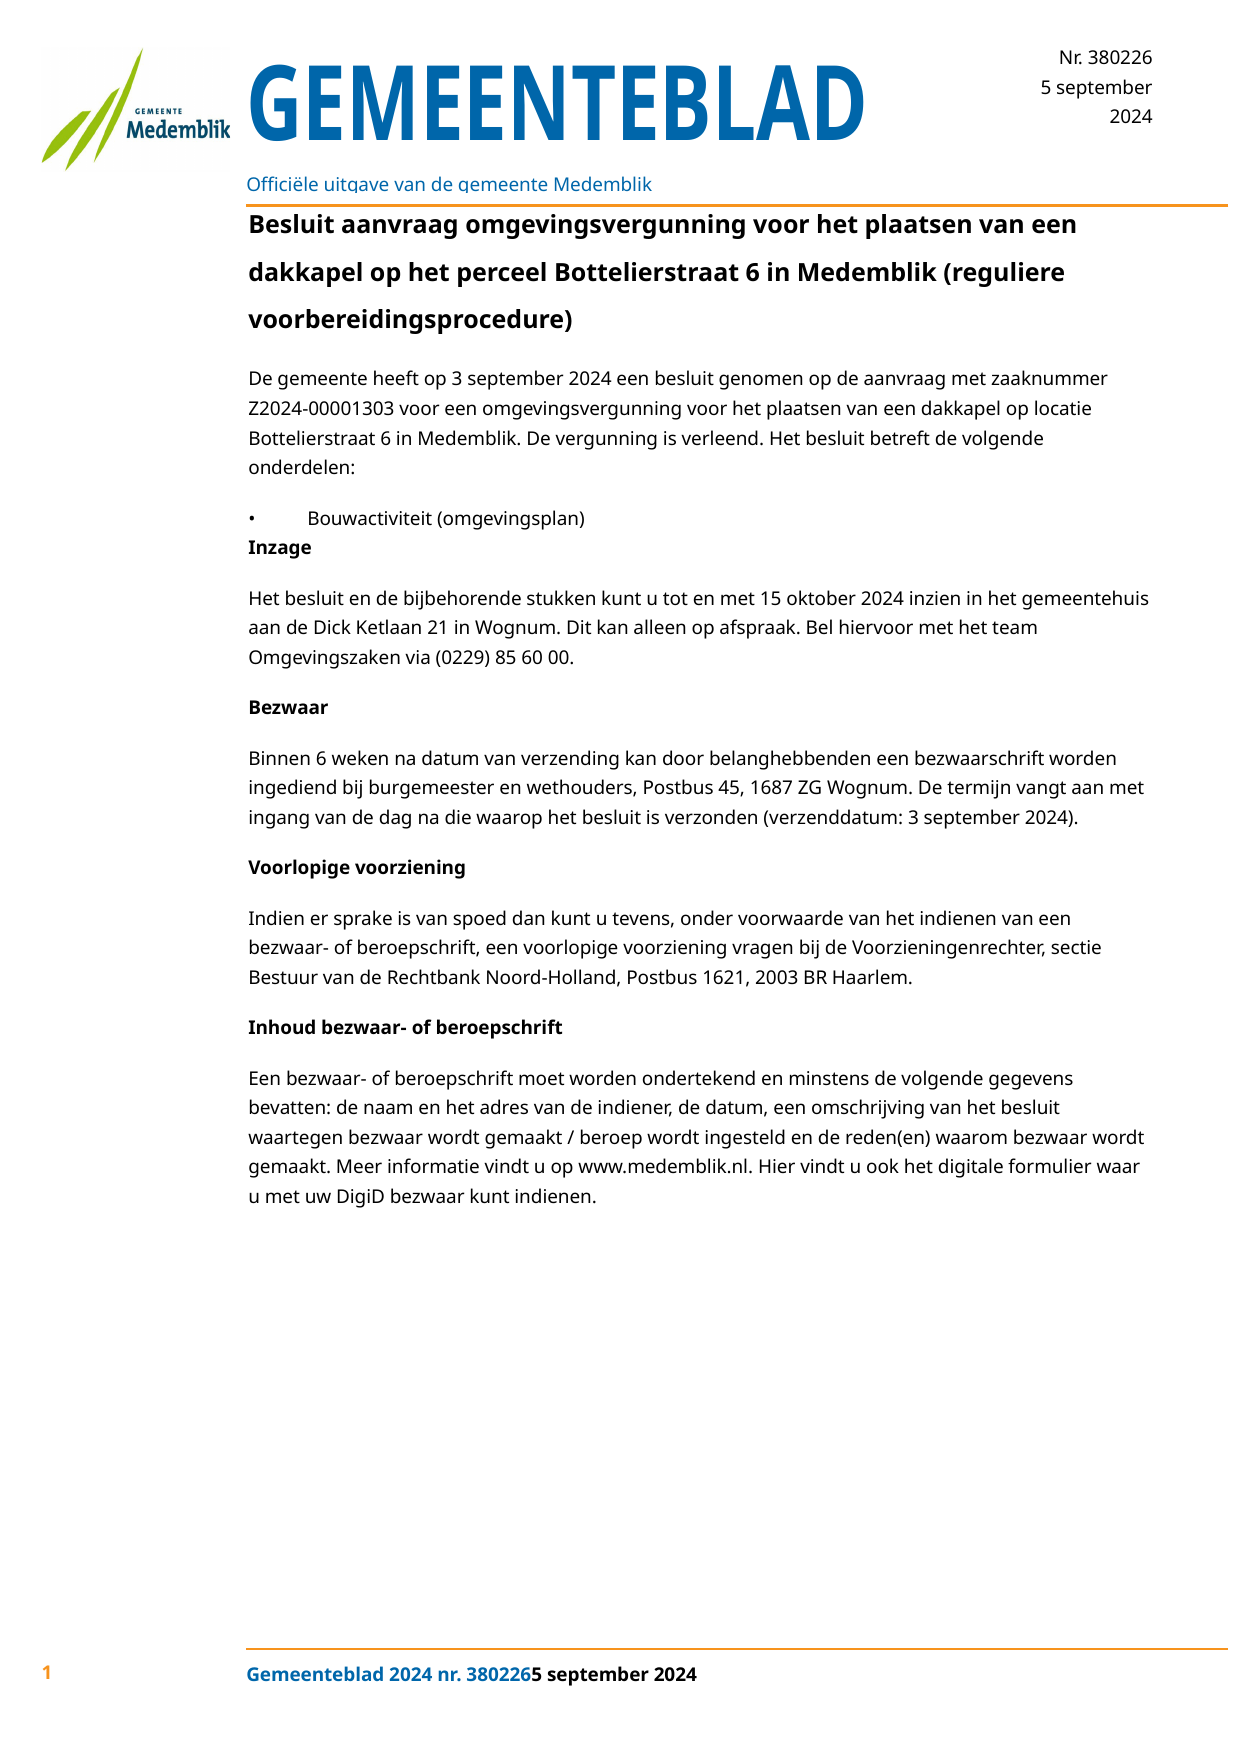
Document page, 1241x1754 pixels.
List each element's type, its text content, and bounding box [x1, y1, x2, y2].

text Voorlopige voorziening [248, 854, 1152, 880]
text Inhoud bezwaar- of beroepschrift [248, 1014, 1152, 1040]
text Een bezwaar- of beroepschrift moet worden ondertekend en minstens de volgende gegevens bevatten: de naam en het adres van de indiener, de datum, een omschrijving van het besluit waartegen bezwaar wordt gemaakt / beroep wordt ingesteld en de reden(en) waarom bezwaar wordt gemaakt. Meer informatie vindt u op www.medemblik.nl. Hier vindt u ook het digitale formulier waar u met uw DigiD bezwaar kunt indienen. [248, 1065, 1152, 1209]
text Binnen 6 weken na datum van verzending kan door belanghebbenden een bezwaarschrift worden ingediend bij burgemeester en wethouders, Postbus 45, 1687 ZG Wognum. De termijn vangt aan met ingang van de dag na die waarop het besluit is verzonden (verzenddatum: 3 september 2024). [248, 745, 1152, 829]
list Bouwactiviteit (omgevingsplan) [248, 505, 1152, 530]
text Het besluit en de bijbehorende stukken kunt u tot en met 15 oktober 2024 inzien in het gemeentehuis aan de Dick Ketlaan 21 in Wognum. Dit kan alleen op afspraak. Bel hiervoor met het team Omgevingszaken via (0229) 85 60 00. [248, 585, 1152, 669]
text Indien er sprake is van spoed dan kunt u tevens, onder voorwaarde van het indienen van een bezwaar- of beroepschrift, een voorlopige voorziening vragen bij de Voorzieningenrechter, sectie Bestuur van de Rechtbank Noord-Holland, Postbus 1621, 2003 BR Haarlem. [248, 905, 1152, 989]
text Besluit aanvraag omgevingsvergunning voor het plaatsen van een dakkapel op het perceel Bottelierstraat 6 in Medemblik (reguliere voorbereidingsprocedure) [248, 207, 1152, 336]
text Bezwaar [248, 694, 1152, 720]
text Inzage [248, 534, 1152, 560]
text De gemeente heeft op 3 september 2024 een besluit genomen op de aanvraag met zaaknummer Z2024-00001303 voor een omgevingsvergunning voor het plaatsen van een dakkapel op locatie Bottelierstraat 6 in Medemblik. De vergunning is verleend. Het besluit betreft de volgende onderdelen: [248, 366, 1152, 480]
picture [41, 47, 231, 172]
